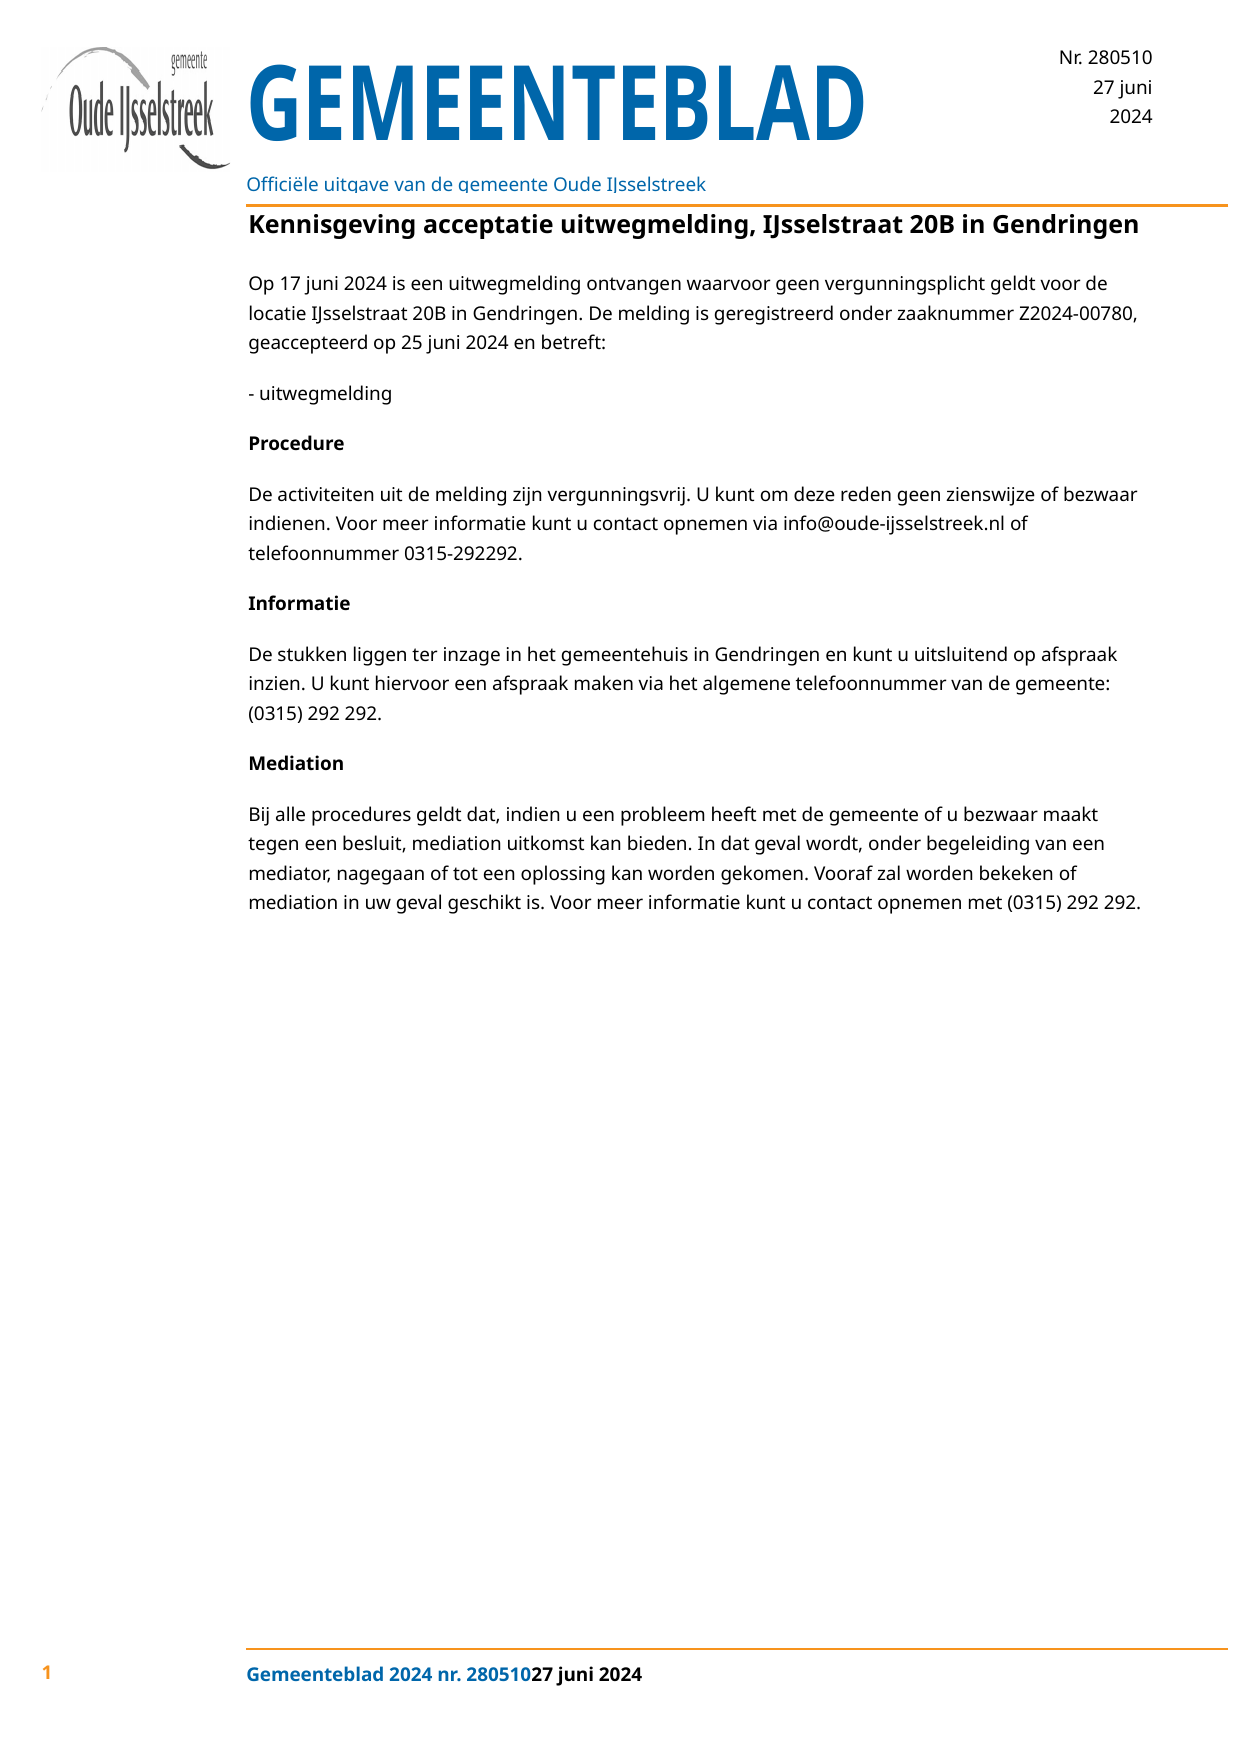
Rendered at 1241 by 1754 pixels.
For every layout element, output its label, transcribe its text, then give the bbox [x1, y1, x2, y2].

text Kennisgeving acceptatie uitwegmelding, IJsselstraat 20B in Gendringen [248, 207, 1152, 241]
text Op 17 juni 2024 is een uitwegmelding ontvangen waarvoor geen vergunningsplicht geldt voor de locatie IJsselstraat 20B in Gendringen. De melding is geregistreerd onder zaaknummer Z2024-00780, geaccepteerd op 25 juni 2024 en betreft: [248, 270, 1152, 355]
text De activiteiten uit de melding zijn vergunningsvrij. U kunt om deze reden geen zienswijze of bezwaar indienen. Voor meer informatie kunt u contact opnemen via info@oude-ijsselstreek.nl of telefoonnummer 0315-292292. [248, 481, 1152, 566]
text - uitwegmelding [248, 380, 1152, 406]
text Procedure [248, 430, 1152, 456]
text De stukken liggen ter inzage in het gemeentehuis in Gendringen en kunt u uitsluitend op afspraak inzien. U kunt hiervoor een afspraak maken via het algemene telefoonnummer van de gemeente: (0315) 292 292. [248, 641, 1152, 726]
picture [41, 47, 231, 172]
text Mediation [248, 750, 1152, 776]
text Bij alle procedures geldt dat, indien u een probleem heeft met de gemeente of u bezwaar maakt tegen een besluit, mediation uitkomst kan bieden. In dat geval wordt, onder begeleiding van een mediator, nagegaan of tot een oplossing kan worden gekomen. Vooraf zal worden bekeken of mediation in uw geval geschikt is. Voor meer informatie kunt u contact opnemen met (0315) 292 292. [248, 801, 1152, 915]
text Informatie [248, 590, 1152, 616]
